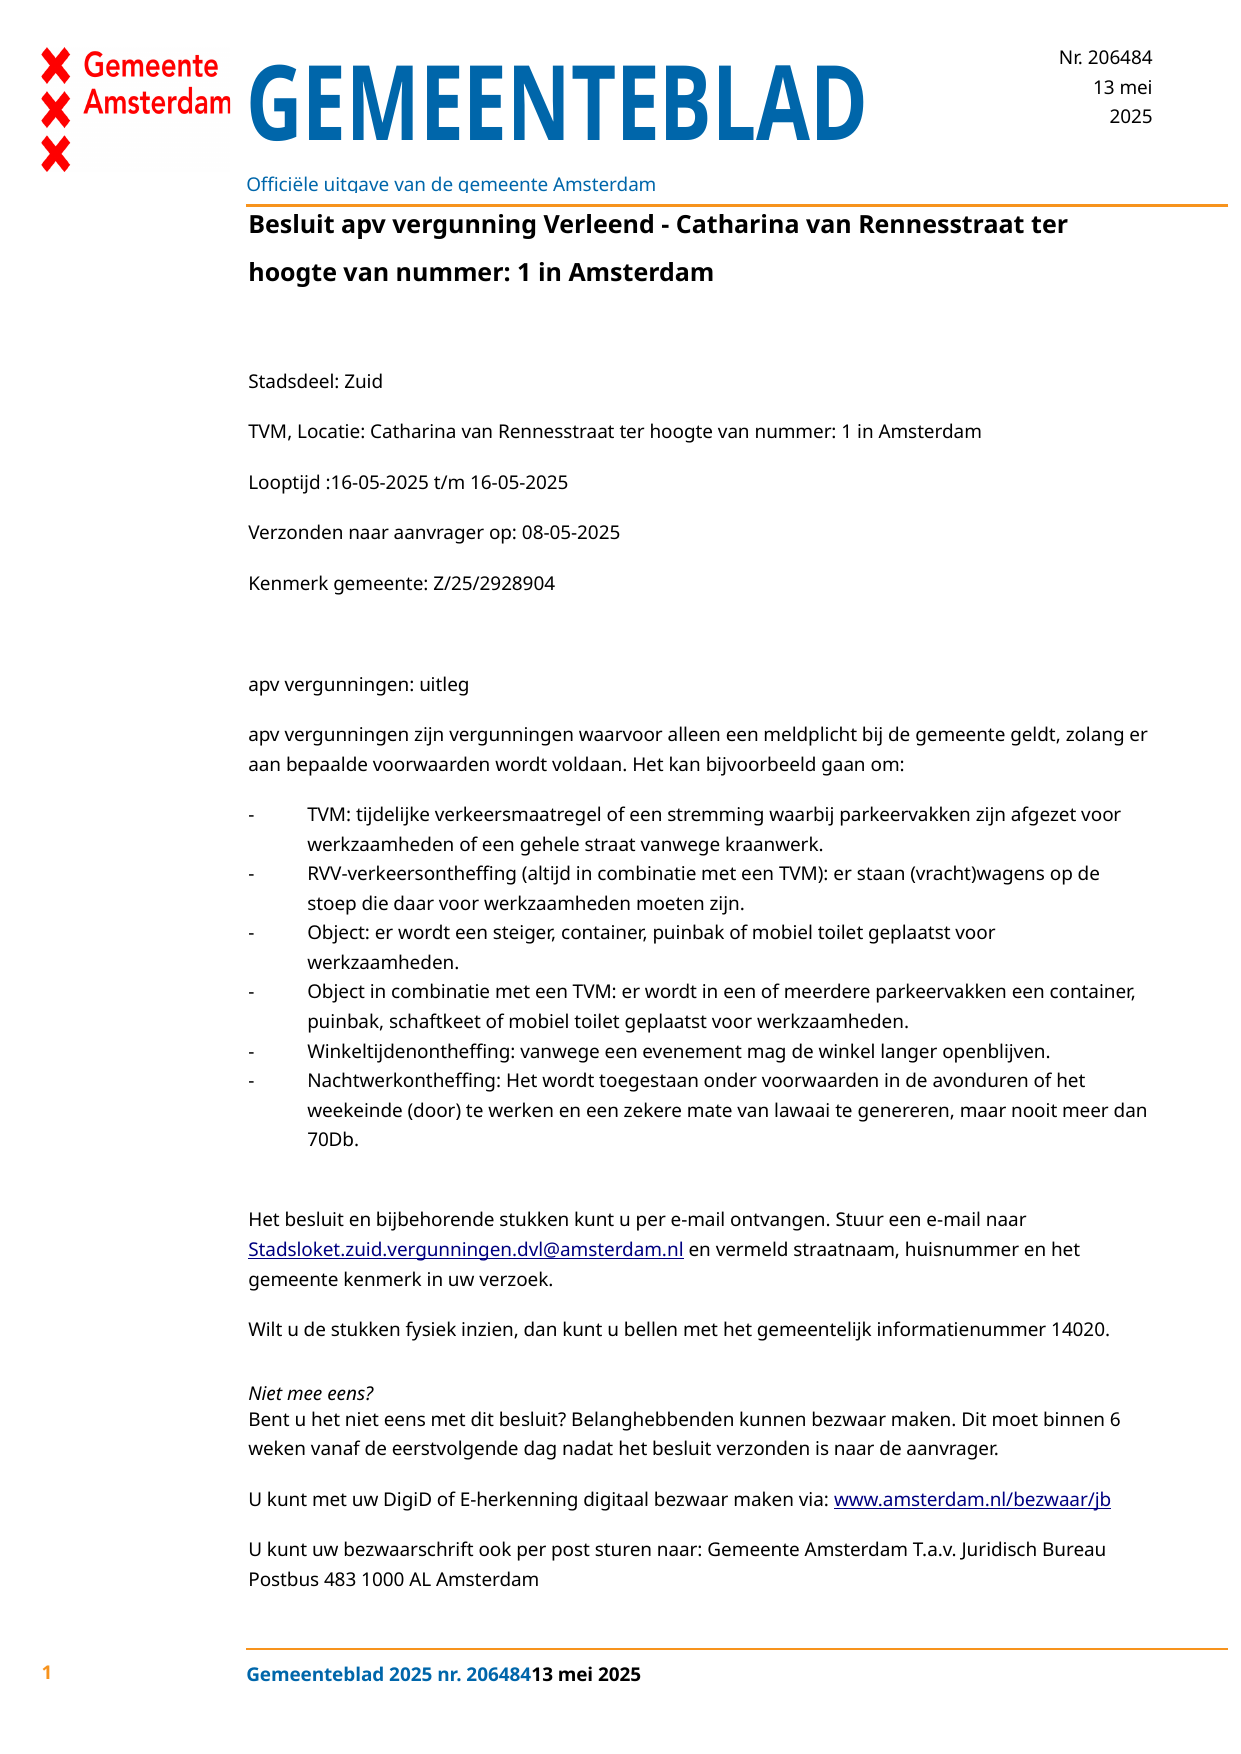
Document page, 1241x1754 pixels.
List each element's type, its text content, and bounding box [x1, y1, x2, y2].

text apv vergunningen: uitleg [248, 671, 1152, 697]
text U kunt uw bezwaarschrift ook per post sturen naar: Gemeente Amsterdam T.a.v. Juridisch Bureau Postbus 483 1000 AL Amsterdam [248, 1536, 1152, 1592]
text Besluit apv vergunning Verleend - Catharina van Rennesstraat ter hoogte van nummer: 1 in Amsterdam [248, 207, 1152, 288]
text TVM, Locatie: Catharina van Rennesstraat ter hoogte van nummer: 1 in Amsterdam [248, 419, 1152, 444]
text Bent u het niet eens met dit besluit? Belanghebbenden kunnen bezwaar maken. Dit moet binnen 6 weken vanaf de eerstvolgende dag nadat het besluit verzonden is naar de aanvrager. [248, 1406, 1152, 1461]
list RVV-verkeersontheffing (altijd in combinatie met een TVM): er staan (vracht)wagens op de stoep die daar voor werkzaamheden moeten zijn. [248, 860, 1152, 916]
list Winkeltijdenontheffing: vanwege een evenement mag de winkel langer openblijven. [248, 1038, 1152, 1064]
text Verzonden naar aanvrager op: 08-05-2025 [248, 519, 1152, 545]
text Looptijd :16-05-2025 t/m 16-05-2025 [248, 469, 1152, 495]
text Niet mee eens? [248, 1380, 1152, 1406]
list TVM: tijdelijke verkeersmaatregel of een stremming waarbij parkeervakken zijn afgezet voor werkzaamheden of een gehele straat vanwege kraanwerk. [248, 801, 1152, 857]
text Stadsdeel: Zuid [248, 368, 1152, 394]
text apv vergunningen zijn vergunningen waarvoor alleen een meldplicht bij de gemeente geldt, zolang er aan bepaalde voorwaarden wordt voldaan. Het kan bijvoorbeeld gaan om: [248, 721, 1152, 777]
picture [41, 47, 231, 172]
text Wilt u de stukken fysiek inzien, dan kunt u bellen met het gemeentelijk informatienummer 14020. [248, 1316, 1152, 1342]
text U kunt met uw DigiD of E-herkenning digitaal bezwaar maken via: www.amsterdam.nl/bezwaar/jb [248, 1486, 1152, 1512]
text Het besluit en bijbehorende stukken kunt u per e-mail ontvangen. Stuur een e-mail naar Stadsloket.zuid.vergunningen.dvl@amsterdam.nl en vermeld straatnaam, huisnummer en het gemeente kenmerk in uw verzoek. [248, 1207, 1152, 1292]
text Kenmerk gemeente: Z/25/2928904 [248, 570, 1152, 596]
list Object: er wordt een steiger, container, puinbak of mobiel toilet geplaatst voor werkzaamheden. [248, 919, 1152, 975]
list Nachtwerkontheffing: Het wordt toegestaan onder voorwaarden in de avonduren of het weekeinde (door) te werken en een zekere mate van lawaai te genereren, maar nooit meer dan 70Db. [248, 1067, 1152, 1152]
list Object in combinatie met een TVM: er wordt in een of meerdere parkeervakken een container, puinbak, schaftkeet of mobiel toilet geplaatst voor werkzaamheden. [248, 979, 1152, 1034]
